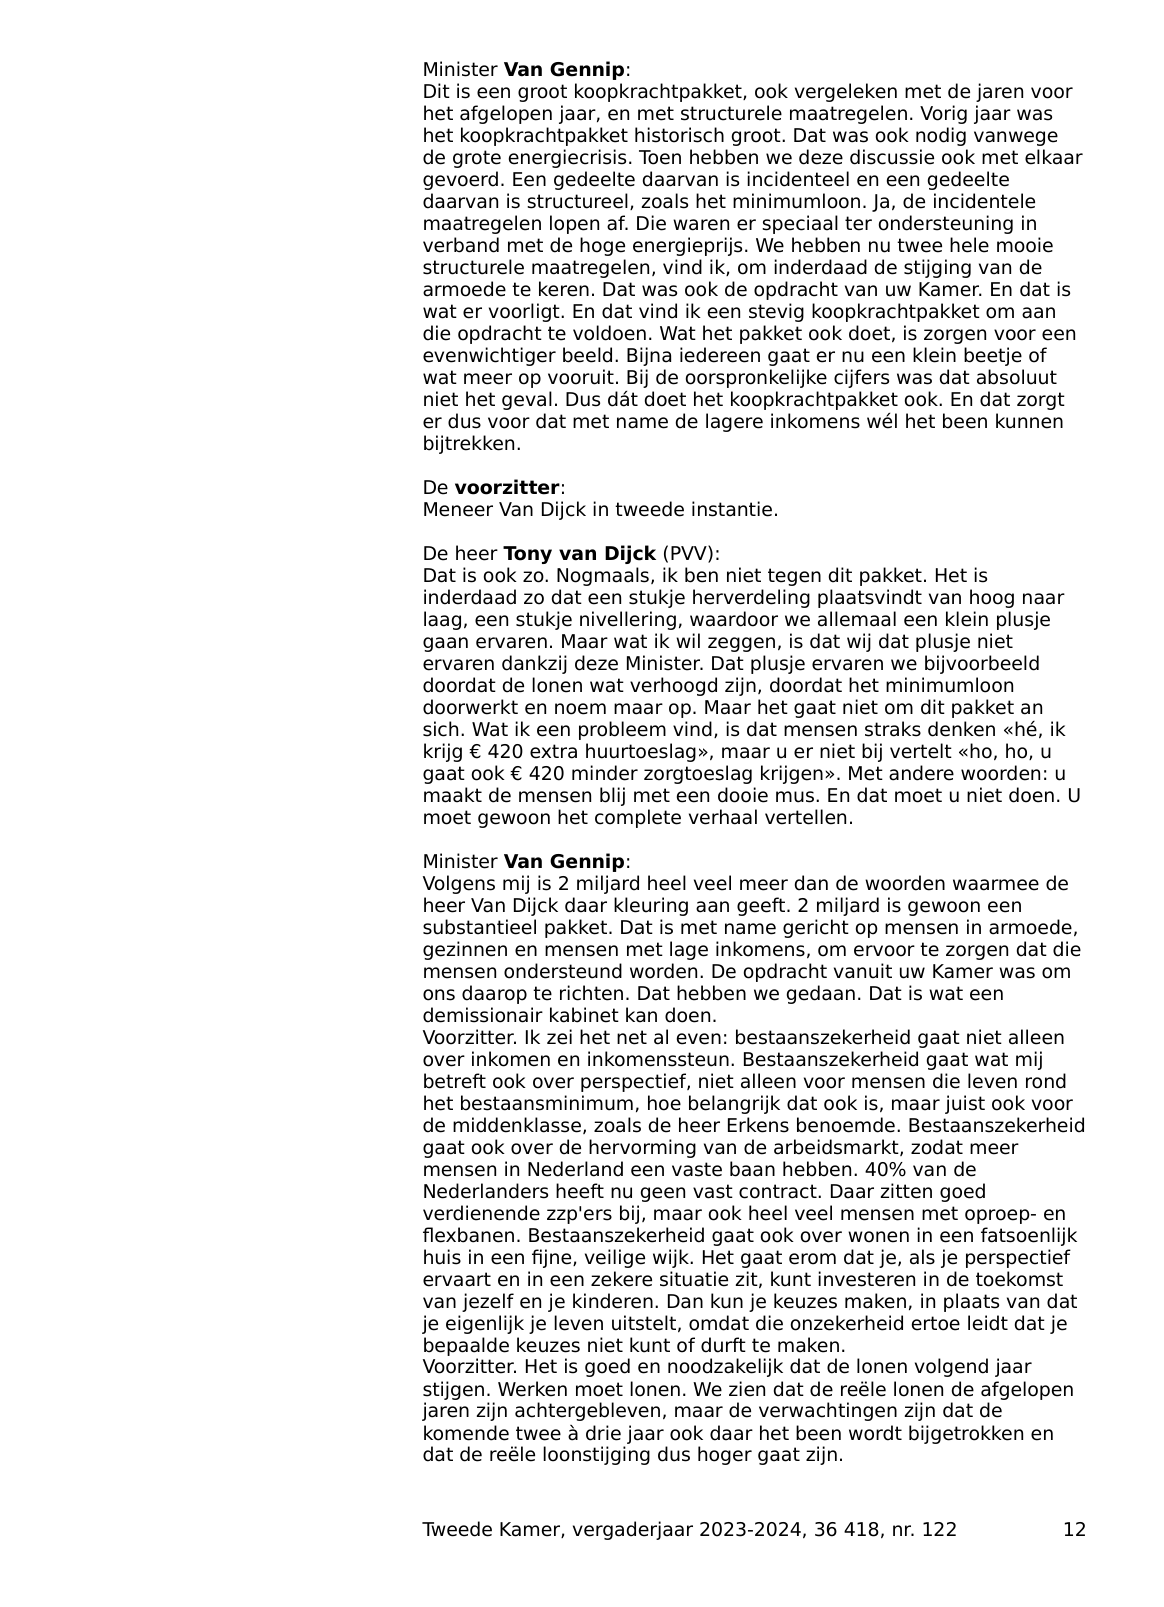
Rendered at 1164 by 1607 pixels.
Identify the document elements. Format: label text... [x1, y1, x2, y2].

text Meneer Van Dijck in tweede instantie. [422, 499, 1087, 521]
text Voorzitter. Ik zei het net al even: bestaanszekerheid gaat niet alleen over inkomen en inkomenssteun. Bestaanszekerheid gaat wat mij betreft ook over perspectief, niet alleen voor mensen die leven rond het bestaansminimum, hoe belangrijk dat ook is, maar juist ook voor de middenklasse, zoals de heer Erkens benoemde. Bestaanszekerheid gaat ook over de hervorming van de arbeidsmarkt, zodat meer mensen in Nederland een vaste baan hebben. 40% van de Nederlanders heeft nu geen vast contract. Daar zitten goed verdienende zzp'ers bij, maar ook heel veel mensen met oproep- en flexbanen. Bestaanszekerheid gaat ook over wonen in een fatsoenlijk huis in een fijne, veilige wijk. Het gaat erom dat je, als je perspectief ervaart en in een zekere situatie zit, kunt investeren in de toekomst van jezelf en je kinderen. Dan kun je keuzes maken, in plaats van dat je eigenlijk je leven uitstelt, omdat die onzekerheid ertoe leidt dat je bepaalde keuzes niet kunt of durft te maken. [422, 1027, 1087, 1356]
text Voorzitter. Het is goed en noodzakelijk dat de lonen volgend jaar stijgen. Werken moet lonen. We zien dat de reële lonen de afgelopen jaren zijn achtergebleven, maar de verwachtingen zijn dat de komende twee à drie jaar ook daar het been wordt bijgetrokken en dat de reële loonstijging dus hoger gaat zijn. [422, 1356, 1087, 1466]
text Dat is ook zo. Nogmaals, ik ben niet tegen dit pakket. Het is inderdaad zo dat een stukje herverdeling plaatsvindt van hoog naar laag, een stukje nivellering, waardoor we allemaal een klein plusje gaan ervaren. Maar wat ik wil zeggen, is dat wij dat plusje niet ervaren dankzij deze Minister. Dat plusje ervaren we bijvoorbeeld doordat de lonen wat verhoogd zijn, doordat het minimumloon doorwerkt en noem maar op. Maar het gaat niet om dit pakket an sich. Wat ik een probleem vind, is dat mensen straks denken «hé, ik krijg € 420 extra huurtoeslag», maar u er niet bij vertelt «ho, ho, u gaat ook € 420 minder zorgtoeslag krijgen». Met andere woorden: u maakt de mensen blij met een dooie mus. En dat moet u niet doen. U moet gewoon het complete verhaal vertellen. [422, 565, 1087, 829]
text Minister Van Gennip: [422, 59, 1087, 81]
text Minister Van Gennip: [422, 851, 1087, 873]
text Volgens mij is 2 miljard heel veel meer dan de woorden waarmee de heer Van Dijck daar kleuring aan geeft. 2 miljard is gewoon een substantieel pakket. Dat is met name gericht op mensen in armoede, gezinnen en mensen met lage inkomens, om ervoor te zorgen dat die mensen ondersteund worden. De opdracht vanuit uw Kamer was om ons daarop te richten. Dat hebben we gedaan. Dat is wat een demissionair kabinet kan doen. [422, 873, 1087, 1027]
text De voorzitter: [422, 477, 1087, 499]
text De heer Tony van Dijck (PVV): [422, 543, 1087, 565]
text Dit is een groot koopkrachtpakket, ook vergeleken met de jaren voor het afgelopen jaar, en met structurele maatregelen. Vorig jaar was het koopkrachtpakket historisch groot. Dat was ook nodig vanwege de grote energiecrisis. Toen hebben we deze discussie ook met elkaar gevoerd. Een gedeelte daarvan is incidenteel en een gedeelte daarvan is structureel, zoals het minimumloon. Ja, de incidentele maatregelen lopen af. Die waren er speciaal ter ondersteuning in verband met de hoge energieprijs. We hebben nu twee hele mooie structurele maatregelen, vind ik, om inderdaad de stijging van de armoede te keren. Dat was ook de opdracht van uw Kamer. En dat is wat er voorligt. En dat vind ik een stevig koopkrachtpakket om aan die opdracht te voldoen. Wat het pakket ook doet, is zorgen voor een evenwichtiger beeld. Bijna iedereen gaat er nu een klein beetje of wat meer op vooruit. Bij de oorspronkelijke cijfers was dat absoluut niet het geval. Dus dát doet het koopkrachtpakket ook. En dat zorgt er dus voor dat met name de lagere inkomens wél het been kunnen bijtrekken. [422, 81, 1087, 455]
